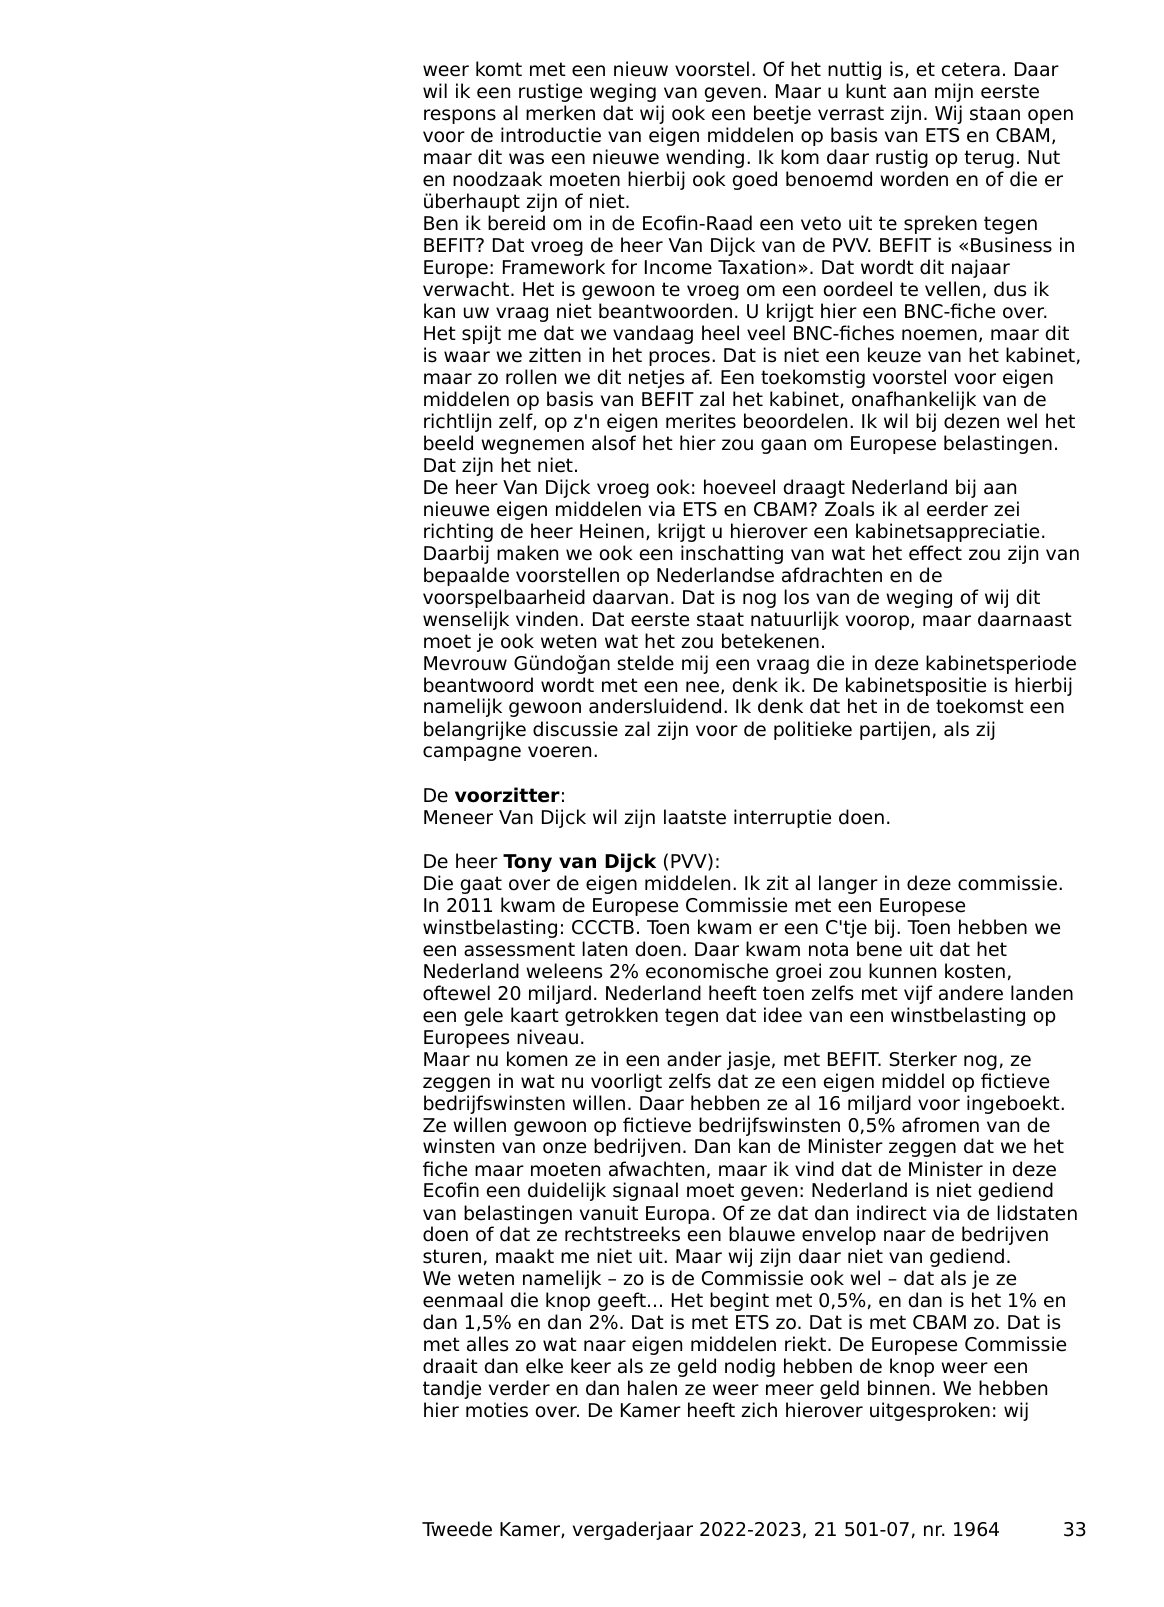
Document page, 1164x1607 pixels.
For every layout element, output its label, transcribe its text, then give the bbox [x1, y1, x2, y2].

text De voorzitter: [422, 784, 1087, 807]
text Mevrouw Gündoğan stelde mij een vraag die in deze kabinetsperiode beantwoord wordt met een nee, denk ik. De kabinetspositie is hierbij namelijk gewoon andersluidend. Ik denk dat het in de toekomst een belangrijke discussie zal zijn voor de politieke partijen, als zij campagne voeren. [422, 652, 1087, 762]
text Die gaat over de eigen middelen. Ik zit al langer in deze commissie. In 2011 kwam de Europese Commissie met een Europese winstbelasting: CCCTB. Toen kwam er een C'tje bij. Toen hebben we een assessment laten doen. Daar kwam nota bene uit dat het Nederland weleens 2% economische groei zou kunnen kosten, oftewel 20 miljard. Nederland heeft toen zelfs met vijf andere landen een gele kaart getrokken tegen dat idee van een winstbelasting op Europees niveau. [422, 873, 1087, 1048]
text De heer Van Dijck vroeg ook: hoeveel draagt Nederland bij aan nieuwe eigen middelen via ETS en CBAM? Zoals ik al eerder zei richting de heer Heinen, krijgt u hierover een kabinetsappreciatie. Daarbij maken we ook een inschatting van wat het effect zou zijn van bepaalde voorstellen op Nederlandse afdrachten en de voorspelbaarheid daarvan. Dat is nog los van de weging of wij dit wenselijk vinden. Dat eerste staat natuurlijk voorop, maar daarnaast moet je ook weten wat het zou betekenen. [422, 477, 1087, 652]
text Ben ik bereid om in de Ecofin-Raad een veto uit te spreken tegen BEFIT? Dat vroeg de heer Van Dijck van de PVV. BEFIT is «Business in Europe: Framework for Income Taxation». Dat wordt dit najaar verwacht. Het is gewoon te vroeg om een oordeel te vellen, dus ik kan uw vraag niet beantwoorden. U krijgt hier een BNC-fiche over. Het spijt me dat we vandaag heel veel BNC-fiches noemen, maar dit is waar we zitten in het proces. Dat is niet een keuze van het kabinet, maar zo rollen we dit netjes af. Een toekomstig voorstel voor eigen middelen op basis van BEFIT zal het kabinet, onafhankelijk van de richtlijn zelf, op z'n eigen merites beoordelen. Ik wil bij dezen wel het beeld wegnemen alsof het hier zou gaan om Europese belastingen. Dat zijn het niet. [422, 213, 1087, 477]
text De heer Tony van Dijck (PVV): [422, 851, 1087, 873]
text Meneer Van Dijck wil zijn laatste interruptie doen. [422, 807, 1087, 828]
text We weten namelijk – zo is de Commissie ook wel – dat als je ze eenmaal die knop geeft... Het begint met 0,5%, en dan is het 1% en dan 1,5% en dan 2%. Dat is met ETS zo. Dat is met CBAM zo. Dat is met alles zo wat naar eigen middelen riekt. De Europese Commissie draait dan elke keer als ze geld nodig hebben de knop weer een tandje verder en dan halen ze weer meer geld binnen. We hebben hier moties over. De Kamer heeft zich hierover uitgesproken: wij [422, 1268, 1087, 1422]
text Maar nu komen ze in een ander jasje, met BEFIT. Sterker nog, ze zeggen in wat nu voorligt zelfs dat ze een eigen middel op fictieve bedrijfswinsten willen. Daar hebben ze al 16 miljard voor ingeboekt. Ze willen gewoon op fictieve bedrijfswinsten 0,5% afromen van de winsten van onze bedrijven. Dan kan de Minister zeggen dat we het fiche maar moeten afwachten, maar ik vind dat de Minister in deze Ecofin een duidelijk signaal moet geven: Nederland is niet gediend van belastingen vanuit Europa. Of ze dat dan indirect via de lidstaten doen of dat ze rechtstreeks een blauwe envelop naar de bedrijven sturen, maakt me niet uit. Maar wij zijn daar niet van gediend. [422, 1048, 1087, 1268]
text weer komt met een nieuw voorstel. Of het nuttig is, et cetera. Daar wil ik een rustige weging van geven. Maar u kunt aan mijn eerste respons al merken dat wij ook een beetje verrast zijn. Wij staan open voor de introductie van eigen middelen op basis van ETS en CBAM, maar dit was een nieuwe wending. Ik kom daar rustig op terug. Nut en noodzaak moeten hierbij ook goed benoemd worden en of die er überhaupt zijn of niet. [422, 59, 1087, 213]
